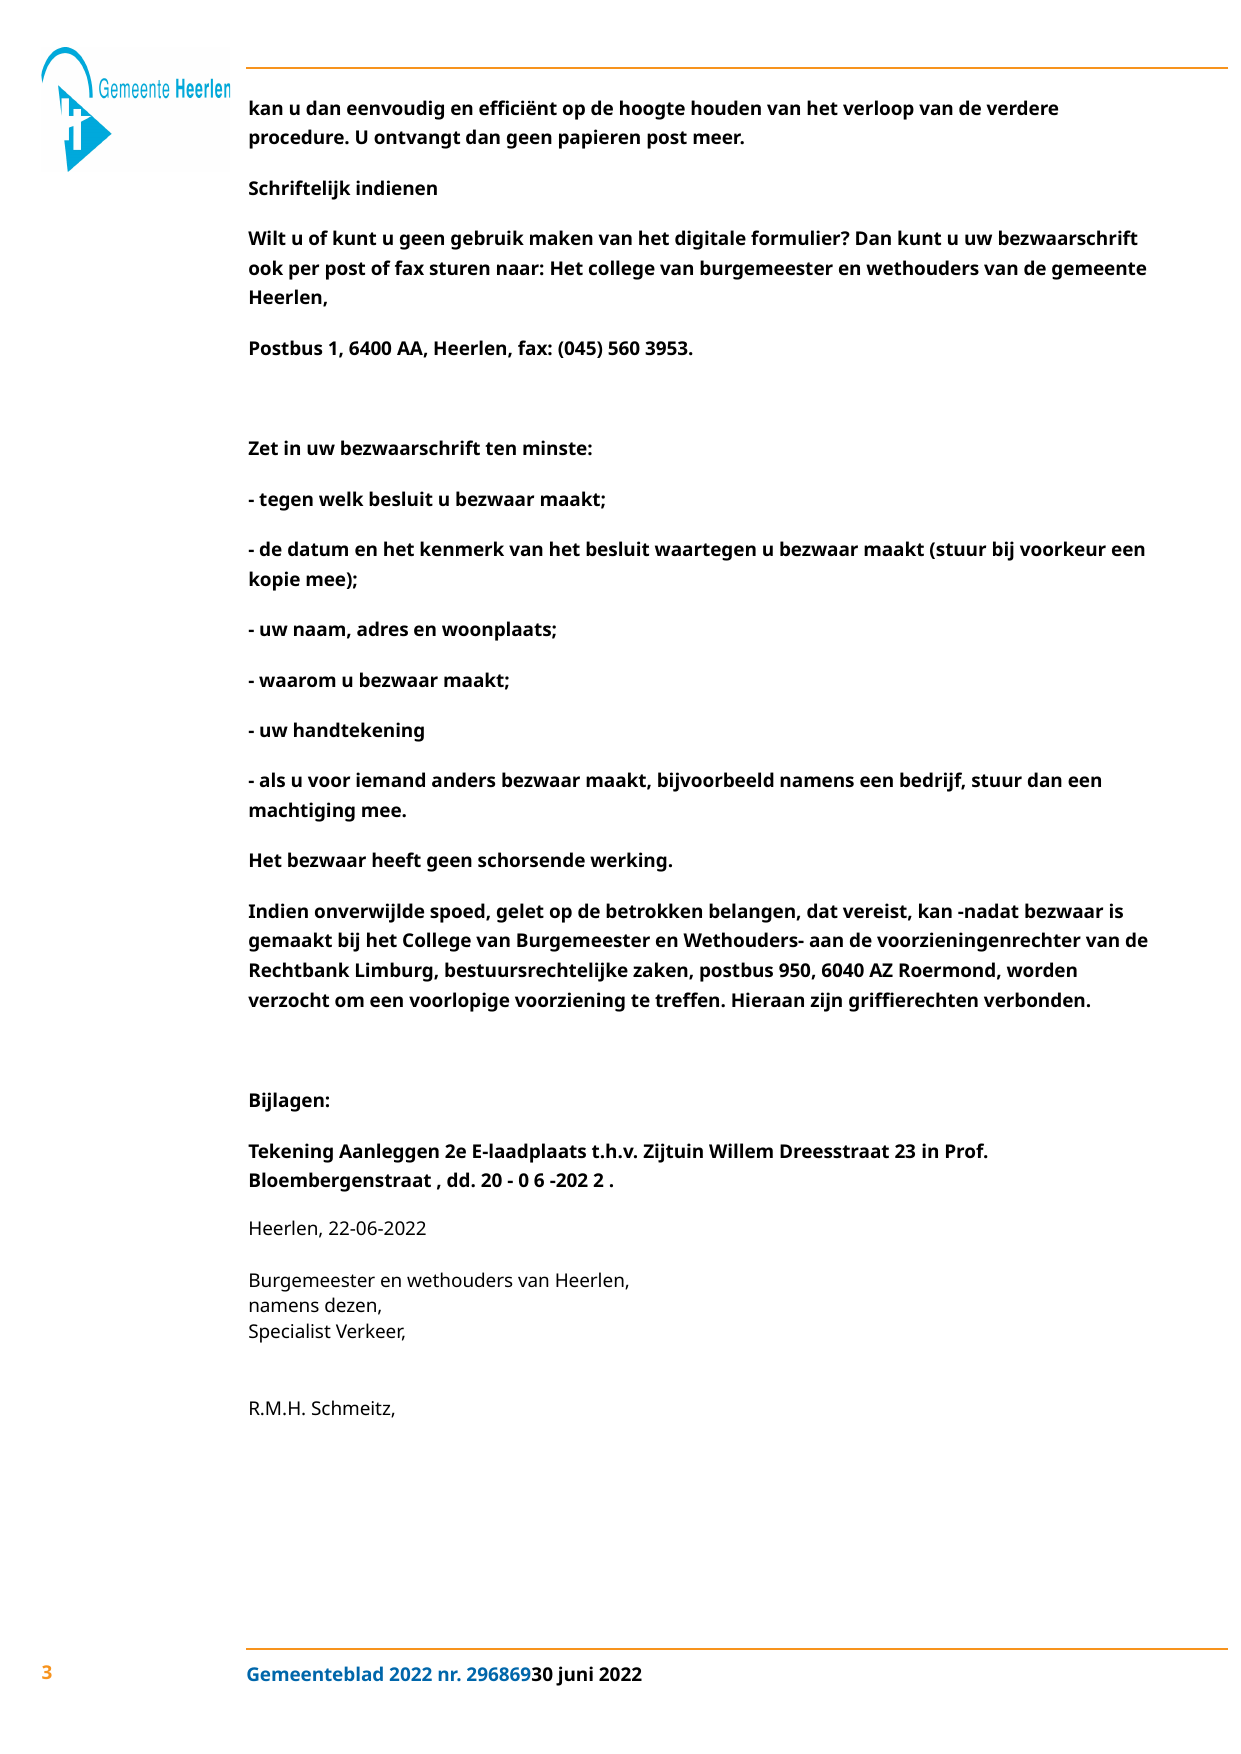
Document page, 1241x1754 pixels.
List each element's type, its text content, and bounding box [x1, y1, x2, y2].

text - als u voor iemand anders bezwaar maakt, bijvoorbeeld namens een bedrijf, stuur dan een machtiging mee. [248, 768, 1152, 823]
text Bijlagen: [248, 1088, 1152, 1113]
text kan u dan eenvoudig en efficiënt op de hoogte houden van het verloop van de verdere procedure. U ontvangt dan geen papieren post meer. [248, 95, 1152, 150]
text - tegen welk besluit u bezwaar maakt; [248, 486, 1152, 512]
text - uw handtekening [248, 717, 1152, 743]
text Het bezwaar heeft geen schorsende werking. [248, 848, 1152, 873]
text Heerlen, 22-06-2022 [248, 1216, 1152, 1241]
text Specialist Verkeer, [248, 1318, 1152, 1344]
text Zet in uw bezwaarschrift ten minste: [248, 436, 1152, 461]
text R.M.H. Schmeitz, [248, 1396, 1152, 1421]
text Indien onverwijlde spoed, gelet op de betrokken belangen, dat vereist, kan -nadat bezwaar is gemaakt bij het College van Burgemeester en Wethouders- aan de voorzieningenrechter van de Rechtbank Limburg, bestuursrechtelijke zaken, postbus 950, 6040 AZ Roermond, worden verzocht om een voorlopige voorziening te treffen. Hieraan zijn griffierechten verbonden. [248, 898, 1152, 1013]
picture [41, 47, 231, 172]
text Postbus 1, 6400 AA, Heerlen, fax: (045) 560 3953. [248, 335, 1152, 361]
text - waarom u bezwaar maakt; [248, 667, 1152, 693]
text - uw naam, adres en woonplaats; [248, 616, 1152, 642]
text Burgemeester en wethouders van Heerlen, [248, 1267, 1152, 1293]
text Wilt u of kunt u geen gebruik maken van het digitale formulier? Dan kunt u uw bezwaarschrift ook per post of fax sturen naar: Het college van burgemeester en wethouders van de gemeente Heerlen, [248, 225, 1152, 310]
text namens dezen, [248, 1293, 1152, 1318]
text - de datum en het kenmerk van het besluit waartegen u bezwaar maakt (stuur bij voorkeur een kopie mee); [248, 536, 1152, 592]
text Tekening Aanleggen 2e E-laadplaats t.h.v. Zijtuin Willem Dreesstraat 23 in Prof. Bloembergenstraat , dd. 20 - 0 6 -202 2 . [248, 1138, 1152, 1193]
text Schriftelijk indienen [248, 175, 1152, 201]
picture [41, 47, 59, 70]
